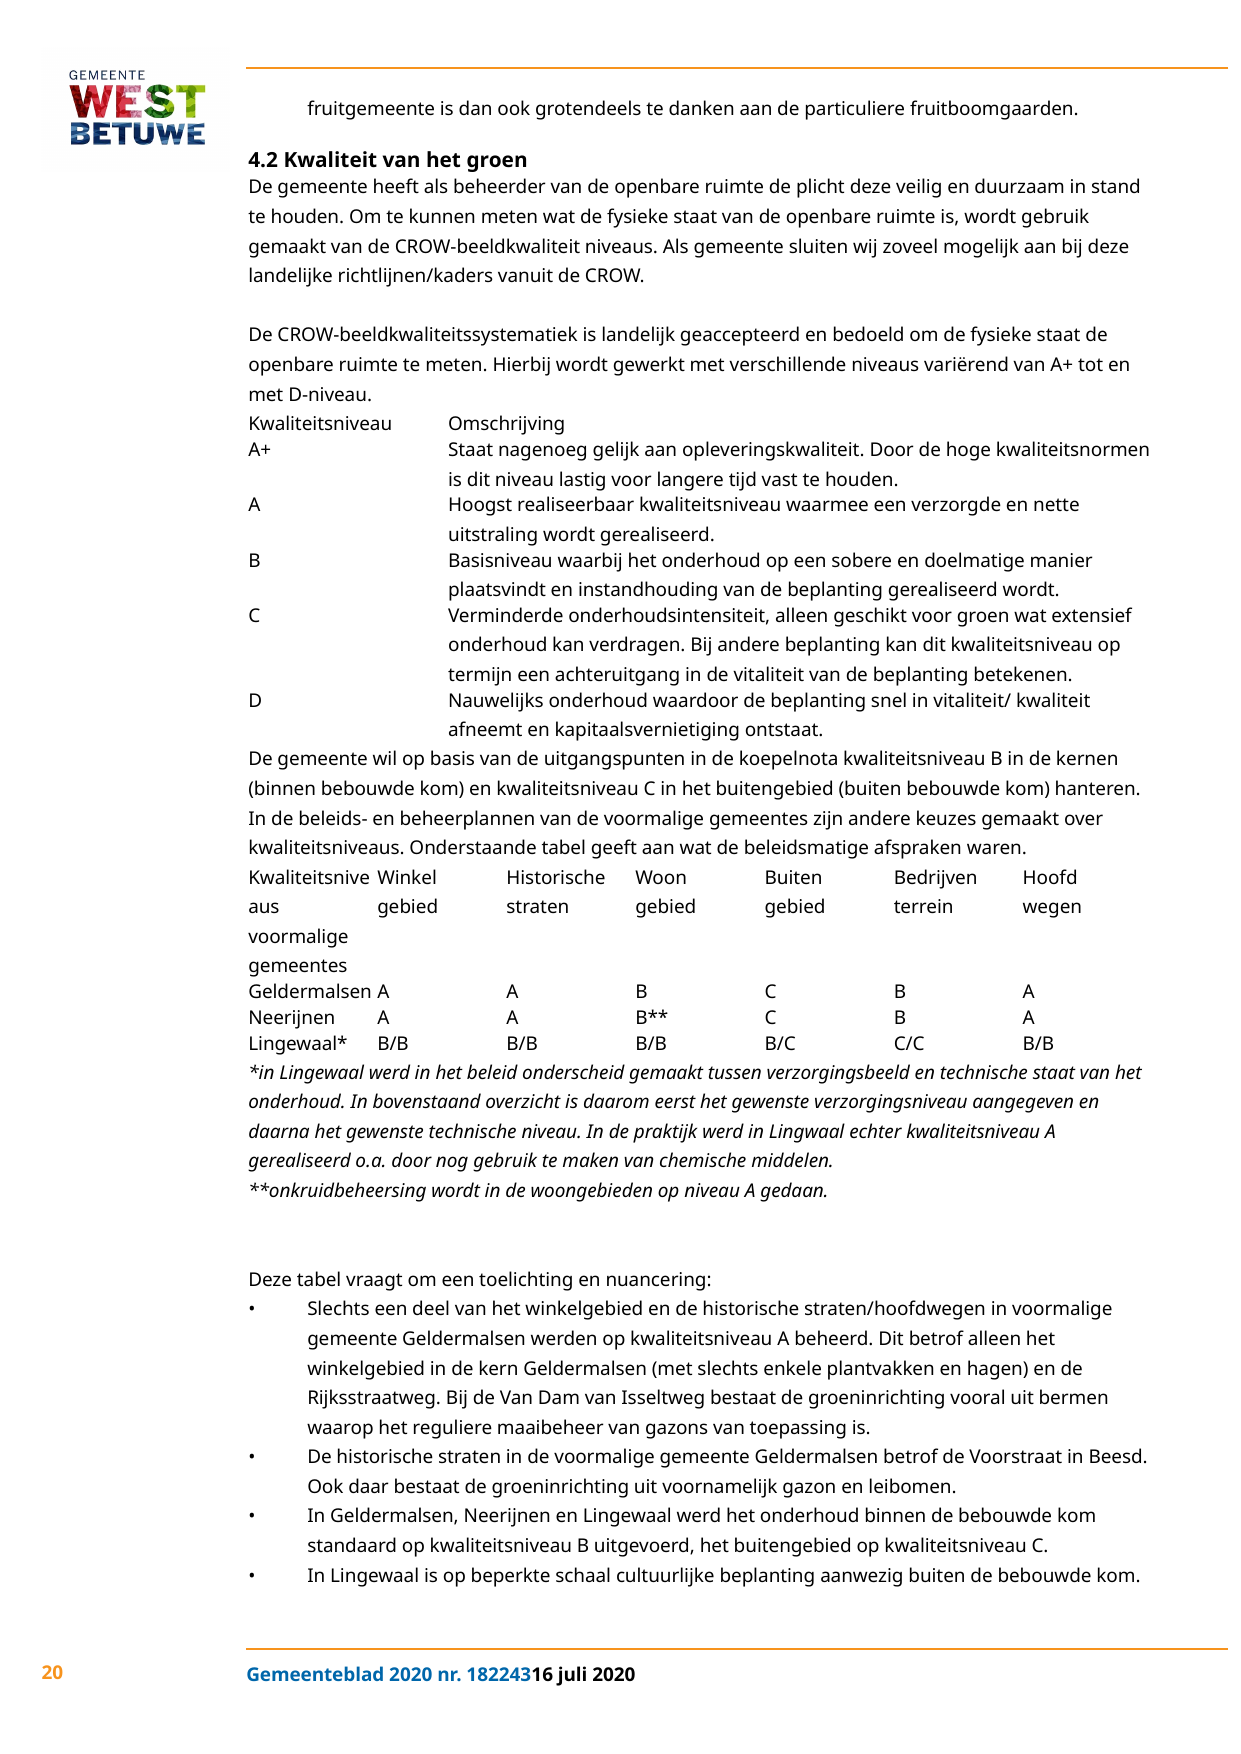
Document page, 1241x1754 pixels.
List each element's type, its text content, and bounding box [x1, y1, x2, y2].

table_cell A [248, 491, 448, 547]
table_header Winkel gebied [377, 864, 506, 978]
text **onkruidbeheersing wordt in de woongebieden op niveau A gedaan. [248, 1177, 1152, 1203]
table_cell B [894, 1004, 1022, 1030]
table_cell D [248, 687, 448, 742]
table_cell C [764, 979, 893, 1004]
table_cell B/B [1023, 1030, 1152, 1056]
table_cell C [764, 1004, 893, 1030]
table_cell A [506, 1004, 635, 1030]
table_cell B/B [377, 1030, 506, 1056]
table_cell Neerijnen [248, 1004, 377, 1030]
table_cell B [894, 979, 1022, 1004]
text *in Lingewaal werd in het beleid onderscheid gemaakt tussen verzorgingsbeeld en technische staat van het onderhoud. In bovenstaand overzicht is daarom eerst het gewenste verzorgingsniveau aangegeven en daarna het gewenste technische niveau. In de praktijk werd in Lingwaal echter kwaliteitsniveau A gerealiseerd o.a. door nog gebruik te maken van chemische middelen. [248, 1059, 1152, 1173]
list In Lingewaal is op beperkte schaal cultuurlijke beplanting aanwezig buiten de bebouwde kom. [248, 1562, 1152, 1587]
table_header Buiten gebied [764, 864, 893, 978]
table_cell A+ [248, 436, 448, 491]
picture [41, 47, 231, 172]
table_cell A [377, 979, 506, 1004]
table_cell A [1023, 1004, 1152, 1030]
table_cell B/C [764, 1030, 893, 1056]
table_cell Hoogst realiseerbaar kwaliteitsniveau waarmee een verzorgde en nette uitstraling wordt gerealiseerd. [448, 491, 1152, 547]
table_cell Verminderde onderhoudsintensiteit, alleen geschikt voor groen wat extensief onderhoud kan verdragen. Bij andere beplanting kan dit kwaliteitsniveau op termijn een achteruitgang in de vitaliteit van de beplanting betekenen. [448, 602, 1152, 687]
text 4.2 Kwaliteit van het groen [248, 145, 1152, 174]
text De CROW-beeldkwaliteitssystematiek is landelijk geaccepteerd en bedoeld om de fysieke staat de openbare ruimte te meten. Hierbij wordt gewerkt met verschillende niveaus variërend van A+ tot en met D-niveau. [248, 322, 1152, 406]
table_cell A [1023, 979, 1152, 1004]
table_cell Basisniveau waarbij het onderhoud op een sobere en doelmatige manier plaatsvindt en instandhouding van de beplanting gerealiseerd wordt. [448, 547, 1152, 602]
table_cell A [506, 979, 635, 1004]
table_cell Nauwelijks onderhoud waardoor de beplanting snel in vitaliteit/ kwaliteit afneemt en kapitaalsvernietiging ontstaat. [448, 687, 1152, 742]
table_header Historische straten [506, 864, 635, 978]
list fruitgemeente is dan ook grotendeels te danken aan de particuliere fruitboomgaarden. [248, 95, 1152, 121]
text De gemeente wil op basis van de uitgangspunten in de koepelnota kwaliteitsniveau B in de kernen (binnen bebouwde kom) en kwaliteitsniveau C in het buitengebied (buiten bebouwde kom) hanteren. In de beleids- en beheerplannen van de voormalige gemeentes zijn andere keuzes gemaakt over kwaliteitsniveaus. Onderstaande tabel geeft aan wat de beleidsmatige afspraken waren. [248, 746, 1152, 860]
table_cell Lingewaal* [248, 1030, 377, 1056]
table_cell B [635, 979, 764, 1004]
table_cell C [248, 602, 448, 687]
table_cell Staat nagenoeg gelijk aan opleveringskwaliteit. Door de hoge kwaliteitsnormen is dit niveau lastig voor langere tijd vast te houden. [448, 436, 1152, 491]
table_cell B/B [506, 1030, 635, 1056]
list De historische straten in de voormalige gemeente Geldermalsen betrof de Voorstraat in Beesd. Ook daar bestaat de groeninrichting uit voornamelijk gazon en leibomen. [248, 1443, 1152, 1499]
table_cell Geldermalsen [248, 979, 377, 1004]
table_cell B** [635, 1004, 764, 1030]
table_cell A [377, 1004, 506, 1030]
table_header Kwaliteitsniveaus voormalige gemeentes [248, 864, 377, 978]
table_cell B/B [635, 1030, 764, 1056]
table_cell B [248, 547, 448, 602]
table_header Woon gebied [635, 864, 764, 978]
table_header Bedrijven terrein [894, 864, 1022, 978]
table_cell C/C [894, 1030, 1022, 1056]
list In Geldermalsen, Neerijnen en Lingewaal werd het onderhoud binnen de bebouwde kom standaard op kwaliteitsniveau B uitgevoerd, het buitengebied op kwaliteitsniveau C. [248, 1503, 1152, 1558]
table_header Hoofd wegen [1023, 864, 1152, 978]
list Slechts een deel van het winkelgebied en de historische straten/hoofdwegen in voormalige gemeente Geldermalsen werden op kwaliteitsniveau A beheerd. Dit betrof alleen het winkelgebied in de kern Geldermalsen (met slechts enkele plantvakken en hagen) en de Rijksstraatweg. Bij de Van Dam van Isseltweg bestaat de groeninrichting vooral uit bermen waarop het reguliere maaibeheer van gazons van toepassing is. [248, 1296, 1152, 1439]
text Deze tabel vraagt om een toelichting en nuancering: [248, 1266, 1152, 1292]
text De gemeente heeft als beheerder van de openbare ruimte de plicht deze veilig en duurzaam in stand te houden. Om te kunnen meten wat de fysieke staat van de openbare ruimte is, wordt gebruik gemaakt van de CROW-beeldkwaliteit niveaus. Als gemeente sluiten wij zoveel mogelijk aan bij deze landelijke richtlijnen/kaders vanuit de CROW. [248, 174, 1152, 288]
table_header Omschrijving [448, 410, 1152, 436]
table_header Kwaliteitsniveau [248, 410, 448, 436]
